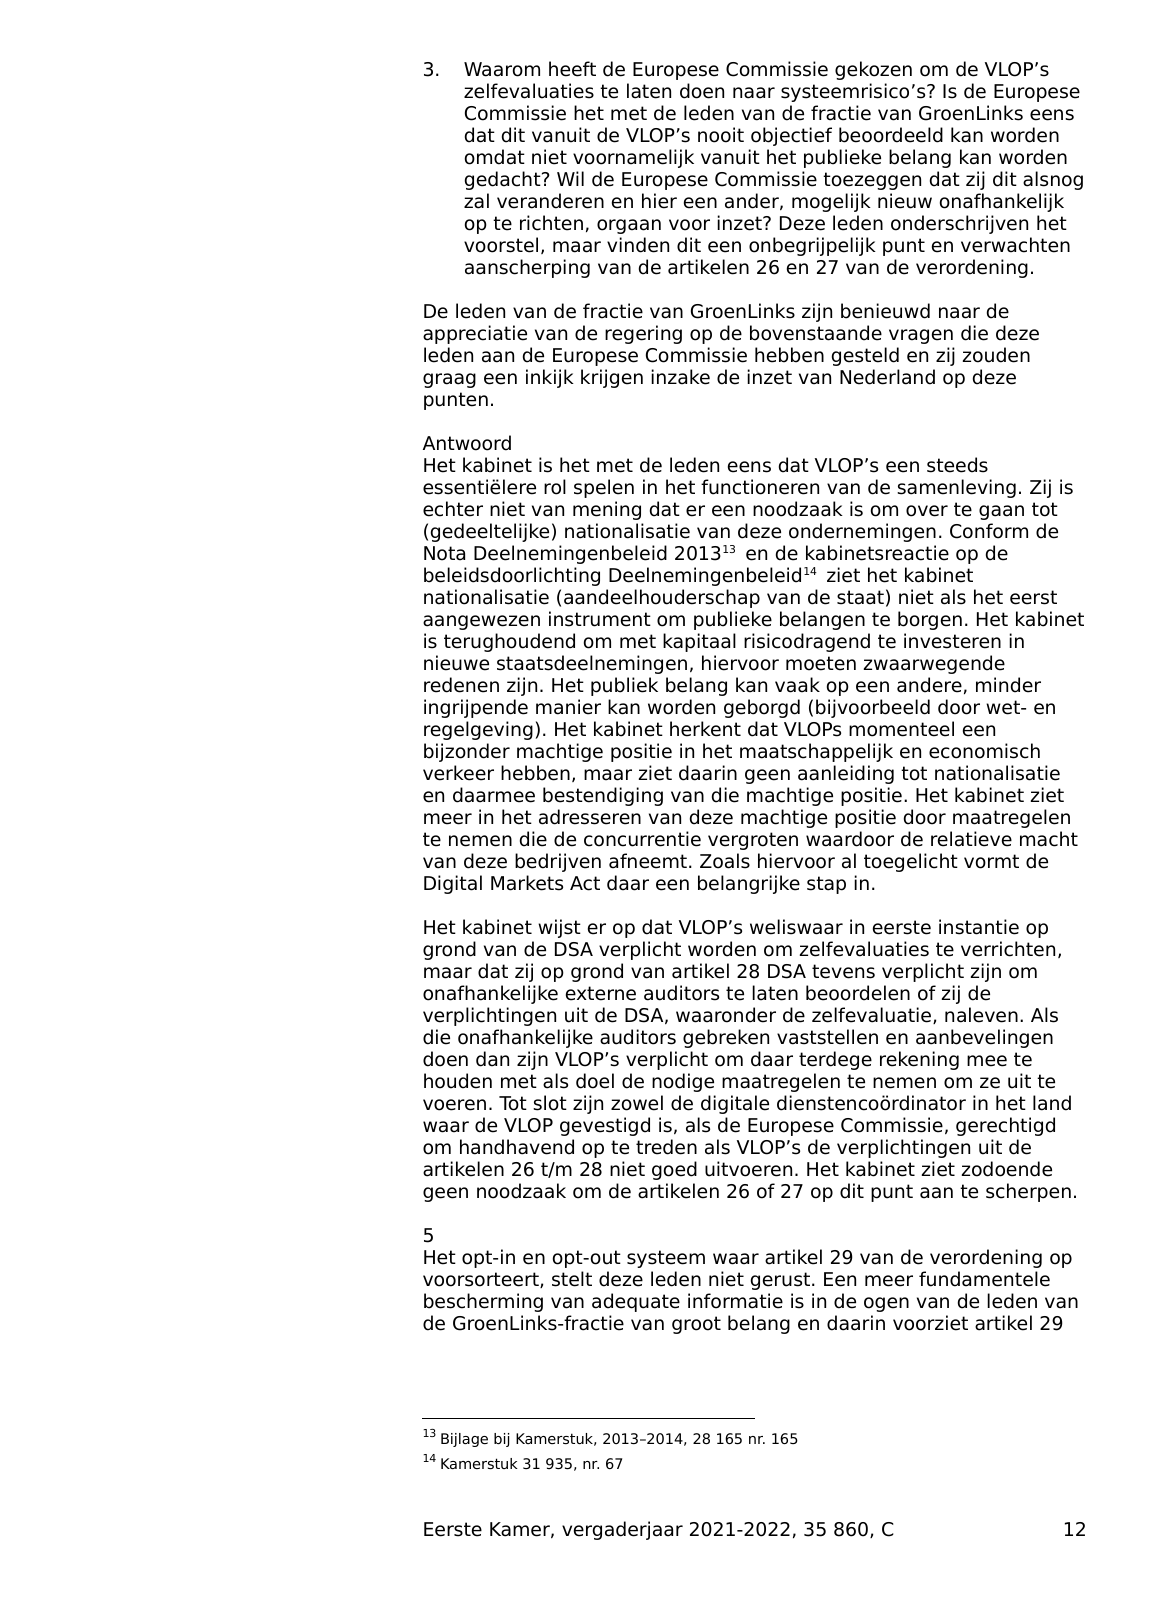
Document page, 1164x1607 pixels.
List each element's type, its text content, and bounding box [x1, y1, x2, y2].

text Het kabinet wijst er op dat VLOP’s weliswaar in eerste instantie op grond van de DSA verplicht worden om zelfevaluaties te verrichten, maar dat zij op grond van artikel 28 DSA tevens verplicht zijn om onafhankelijke externe auditors te laten beoordelen of zij de verplichtingen uit de DSA, waaronder de zelfevaluatie, naleven. Als die onafhankelijke auditors gebreken vaststellen en aanbevelingen doen dan zijn VLOP’s verplicht om daar terdege rekening mee te houden met als doel de nodige maatregelen te nemen om ze uit te voeren. Tot slot zijn zowel de digitale dienstencoördinator in het land waar de VLOP gevestigd is, als de Europese Commissie, gerechtigd om handhavend op te treden als VLOP’s de verplichtingen uit de artikelen 26 t/m 28 niet goed uitvoeren. Het kabinet ziet zodoende geen noodzaak om de artikelen 26 of 27 op dit punt aan te scherpen. [422, 917, 1087, 1203]
text Het opt-in en opt-out systeem waar artikel 29 van de verordening op voorsorteert, stelt deze leden niet gerust. Een meer fundamentele bescherming van adequate informatie is in de ogen van de leden van de GroenLinks-fractie van groot belang en daarin voorziet artikel 29 [422, 1247, 1087, 1335]
text Bijlage bij Kamerstuk, 2013–2014, 28 165 nr. 165 [422, 1427, 1087, 1449]
text Het kabinet is het met de leden eens dat VLOP’s een steeds essentiëlere rol spelen in het functioneren van de samenleving. Zij is echter niet van mening dat er een noodzaak is om over te gaan tot (gedeeltelijke) nationalisatie van deze ondernemingen. Conform de Nota Deelnemingenbeleid 2013 en de kabinetsreactie op de beleidsdoorlichting Deelnemingenbeleid ziet het kabinet nationalisatie (aandeelhouderschap van de staat) niet als het eerst aangewezen instrument om publieke belangen te borgen. Het kabinet is terughoudend om met kapitaal risicodragend te investeren in nieuwe staatsdeelnemingen, hiervoor moeten zwaarwegende redenen zijn. Het publiek belang kan vaak op een andere, minder ingrijpende manier kan worden geborgd (bijvoorbeeld door wet- en regelgeving). Het kabinet herkent dat VLOPs momenteel een bijzonder machtige positie in het maatschappelijk en economisch verkeer hebben, maar ziet daarin geen aanleiding tot nationalisatie en daarmee bestendiging van die machtige positie. Het kabinet ziet meer in het adresseren van deze machtige positie door maatregelen te nemen die de concurrentie vergroten waardoor de relatieve macht van deze bedrijven afneemt. Zoals hiervoor al toegelicht vormt de Digital Markets Act daar een belangrijke stap in. [422, 455, 1087, 895]
text Kamerstuk 31 935, nr. 67 [422, 1452, 1087, 1474]
text 3. Waarom heeft de Europese Commissie gekozen om de VLOP’s zelfevaluaties te laten doen naar systeemrisico’s? Is de Europese Commissie het met de leden van de fractie van GroenLinks eens dat dit vanuit de VLOP’s nooit objectief beoordeeld kan worden omdat niet voornamelijk vanuit het publieke belang kan worden gedacht? Wil de Europese Commissie toezeggen dat zij dit alsnog zal veranderen en hier een ander, mogelijk nieuw onafhankelijk op te richten, orgaan voor inzet? Deze leden onderschrijven het voorstel, maar vinden dit een onbegrijpelijk punt en verwachten aanscherping van de artikelen 26 en 27 van de verordening. [422, 59, 1087, 279]
text De leden van de fractie van GroenLinks zijn benieuwd naar de appreciatie van de regering op de bovenstaande vragen die deze leden aan de Europese Commissie hebben gesteld en zij zouden graag een inkijk krijgen inzake de inzet van Nederland op deze punten. [422, 301, 1087, 411]
text Antwoord [422, 433, 1087, 455]
text 5 [422, 1225, 1087, 1247]
